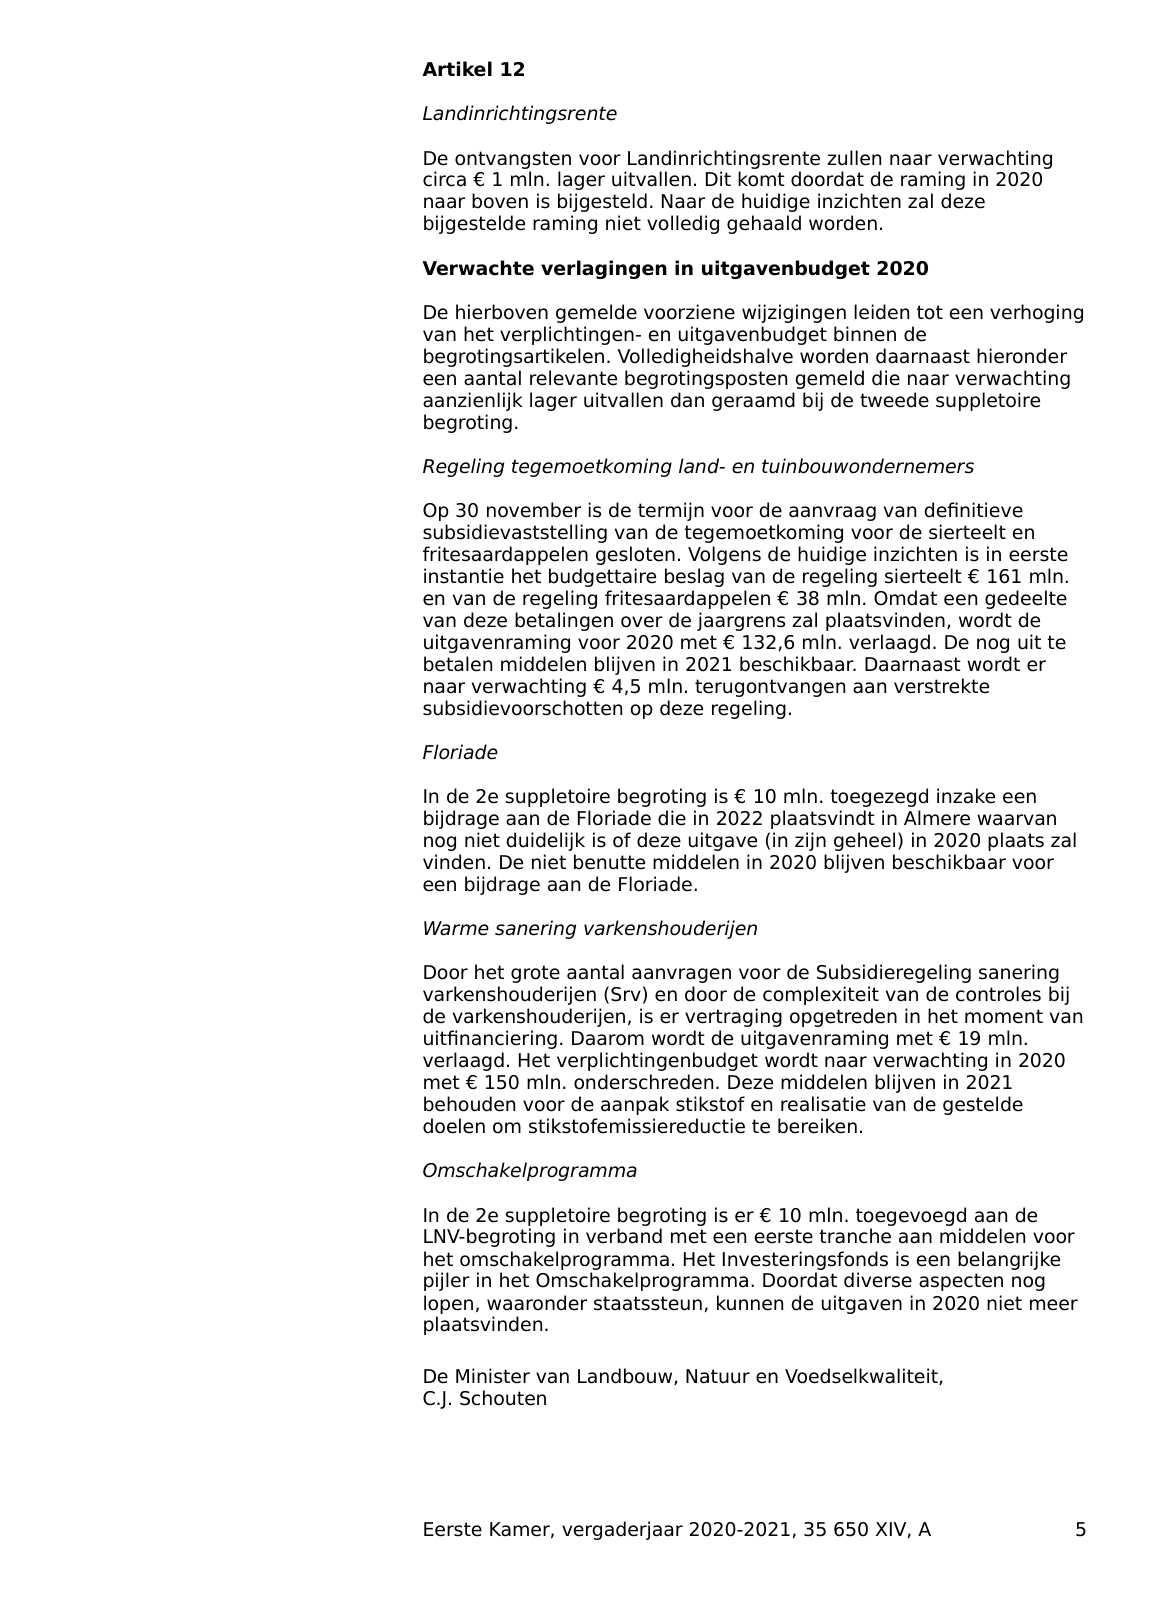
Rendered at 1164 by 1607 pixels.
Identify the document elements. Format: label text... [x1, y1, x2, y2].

subtitle Floriade [422, 742, 1087, 764]
subtitle Artikel 12 [422, 59, 1087, 81]
text In de 2e suppletoire begroting is er € 10 mln. toegevoegd aan de LNV-begroting in verband met een eerste tranche aan middelen voor het omschakelprogramma. Het Investeringsfonds is een belangrijke pijler in het Omschakelprogramma. Doordat diverse aspecten nog lopen, waaronder staatssteun, kunnen de uitgaven in 2020 niet meer plaatsvinden. [422, 1204, 1087, 1336]
text Op 30 november is de termijn voor de aanvraag van definitieve subsidievaststelling van de tegemoetkoming voor de sierteelt en fritesaardappelen gesloten. Volgens de huidige inzichten is in eerste instantie het budgettaire beslag van de regeling sierteelt € 161 mln. en van de regeling fritesaardappelen € 38 mln. Omdat een gedeelte van deze betalingen over de jaargrens zal plaatsvinden, wordt de uitgavenraming voor 2020 met € 132,6 mln. verlaagd. De nog uit te betalen middelen blijven in 2021 beschikbaar. Daarnaast wordt er naar verwachting € 4,5 mln. terugontvangen aan verstrekte subsidievoorschotten op deze regeling. [422, 500, 1087, 720]
text De hierboven gemelde voorziene wijzigingen leiden tot een verhoging van het verplichtingen- en uitgavenbudget binnen de begrotingsartikelen. Volledigheidshalve worden daarnaast hieronder een aantal relevante begrotingsposten gemeld die naar verwachting aanzienlijk lager uitvallen dan geraamd bij de tweede suppletoire begroting. [422, 302, 1087, 433]
subtitle Verwachte verlagingen in uitgavenbudget 2020 [422, 257, 1087, 279]
text De ontvangsten voor Landinrichtingsrente zullen naar verwachting circa € 1 mln. lager uitvallen. Dit komt doordat de raming in 2020 naar boven is bijgesteld. Naar de huidige inzichten zal deze bijgestelde raming niet volledig gehaald worden. [422, 147, 1087, 235]
subtitle Omschakelprogramma [422, 1160, 1087, 1182]
subtitle Warme sanering varkenshouderijen [422, 918, 1087, 940]
subtitle Landinrichtingsrente [422, 103, 1087, 125]
text In de 2e suppletoire begroting is € 10 mln. toegezegd inzake een bijdrage aan de Floriade die in 2022 plaatsvindt in Almere waarvan nog niet duidelijk is of deze uitgave (in zijn geheel) in 2020 plaats zal vinden. De niet benutte middelen in 2020 blijven beschikbaar voor een bijdrage aan de Floriade. [422, 786, 1087, 896]
subtitle Regeling tegemoetkoming land- en tuinbouwondernemers [422, 456, 1087, 478]
text Door het grote aantal aanvragen voor de Subsidieregeling sanering varkenshouderijen (Srv) en door de complexiteit van de controles bij de varkenshouderijen, is er vertraging opgetreden in het moment van uitfinanciering. Daarom wordt de uitgavenraming met € 19 mln. verlaagd. Het verplichtingenbudget wordt naar verwachting in 2020 met € 150 mln. onderschreden. Deze middelen blijven in 2021 behouden voor de aanpak stikstof en realisatie van de gestelde doelen om stikstofemissiereductie te bereiken. [422, 962, 1087, 1138]
text De Minister van Landbouw, Natuur en Voedselkwaliteit, C.J. Schouten [422, 1366, 1087, 1410]
